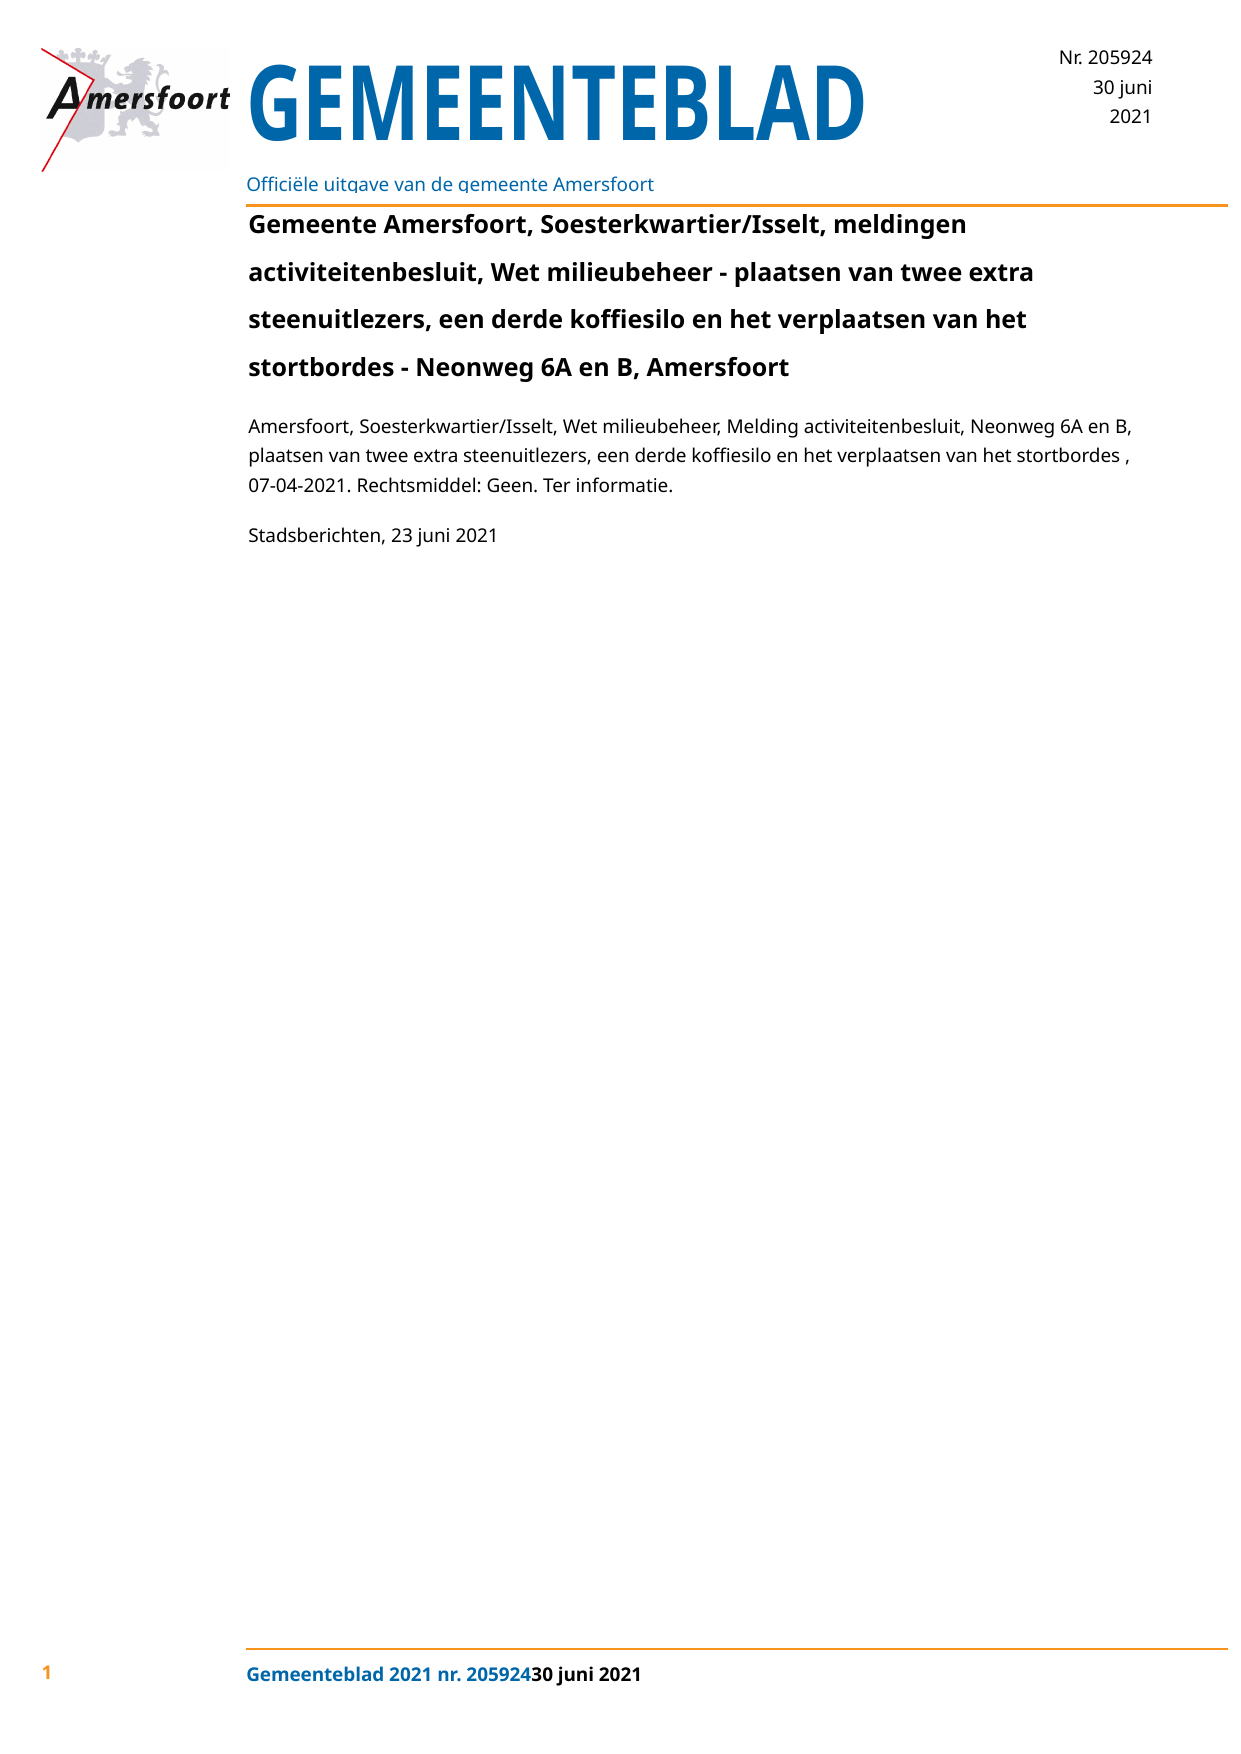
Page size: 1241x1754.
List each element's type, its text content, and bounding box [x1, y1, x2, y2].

picture [41, 47, 231, 172]
text Stadsberichten, 23 juni 2021 [248, 523, 1152, 548]
text Amersfoort, Soesterkwartier/Isselt, Wet milieubeheer, Melding activiteitenbesluit, Neonweg 6A en B, plaatsen van twee extra steenuitlezers, een derde koffiesilo en het verplaatsen van het stortbordes , 07-04-2021. Rechtsmiddel: Geen. Ter informatie. [248, 413, 1152, 498]
text Gemeente Amersfoort, Soesterkwartier/Isselt, meldingen activiteitenbesluit, Wet milieubeheer - plaatsen van twee extra steenuitlezers, een derde koffiesilo en het verplaatsen van het stortbordes - Neonweg 6A en B, Amersfoort [248, 207, 1152, 384]
